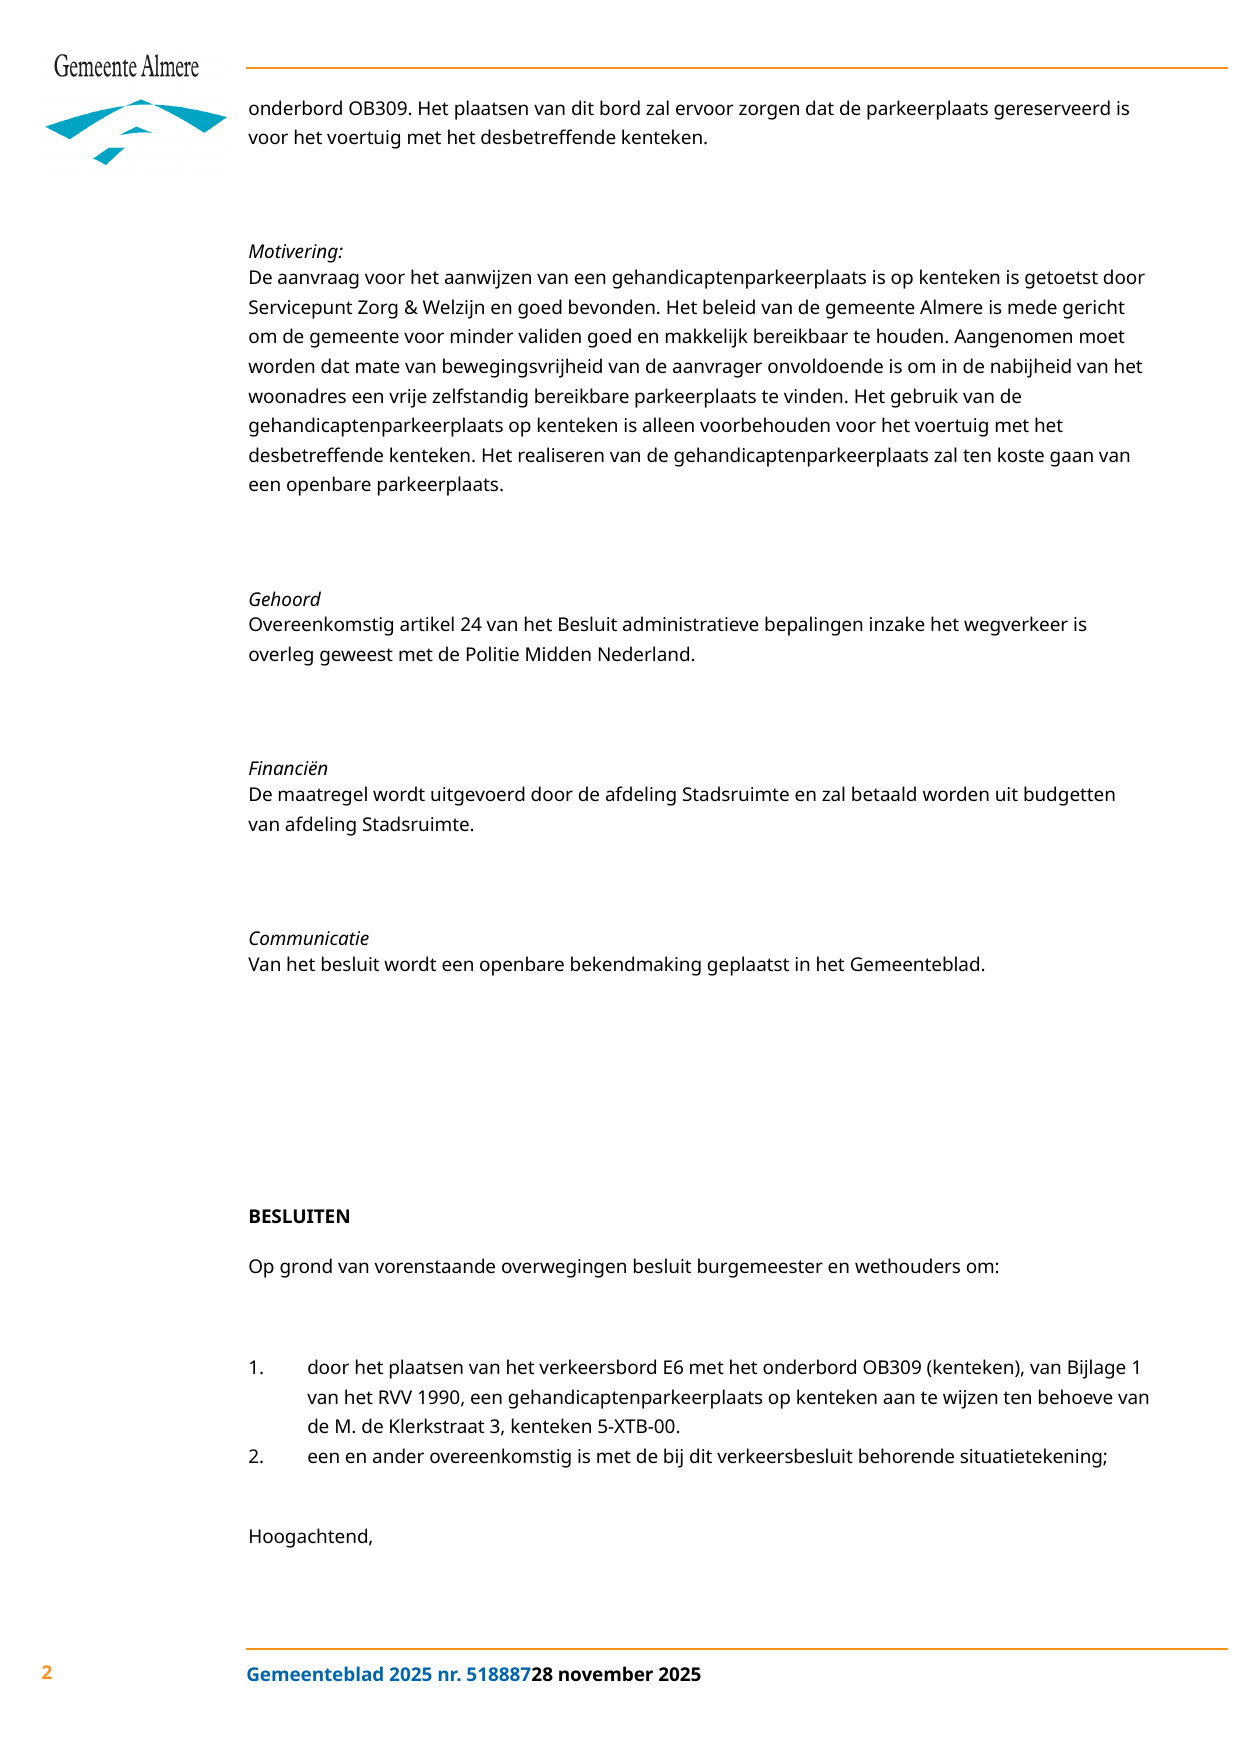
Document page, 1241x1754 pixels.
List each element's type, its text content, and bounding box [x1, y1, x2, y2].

text Motivering: [248, 239, 1152, 264]
text Hoogachtend, [248, 1523, 1152, 1549]
list door het plaatsen van het verkeersbord E6 met het onderbord OB309 (kenteken), van Bijlage 1 van het RVV 1990, een gehandicaptenparkeerplaats op kenteken aan te wijzen ten behoeve van de M. de Klerkstraat 3, kenteken 5-XTB-00. [248, 1354, 1152, 1439]
picture [41, 47, 231, 172]
text Op grond van vorenstaande overwegingen besluit burgemeester en wethouders om: [248, 1253, 1152, 1279]
text BESLUITEN [248, 1203, 1152, 1229]
text De aanvraag voor het aanwijzen van een gehandicaptenparkeerplaats is op kenteken is getoetst door Servicepunt Zorg & Welzijn en goed bevonden. Het beleid van de gemeente Almere is mede gericht om de gemeente voor minder validen goed en makkelijk bereikbaar te houden. Aangenomen moet worden dat mate van bewegingsvrijheid van de aanvrager onvoldoende is om in de nabijheid van het woonadres een vrije zelfstandig bereikbare parkeerplaats te vinden. Het gebruik van de gehandicaptenparkeerplaats op kenteken is alleen voorbehouden voor het voertuig met het desbetreffende kenteken. Het realiseren van de gehandicaptenparkeerplaats zal ten koste gaan van een openbare parkeerplaats. [248, 264, 1152, 497]
text onderbord OB309. Het plaatsen van dit bord zal ervoor zorgen dat de parkeerplaats gereserveerd is voor het voertuig met het desbetreffende kenteken. [248, 95, 1152, 150]
list een en ander overeenkomstig is met de bij dit verkeersbesluit behorende situatietekening; [248, 1443, 1152, 1469]
text Financiën [248, 756, 1152, 781]
text Communicatie [248, 925, 1152, 951]
text Gehoord [248, 586, 1152, 612]
text Van het besluit wordt een openbare bekendmaking geplaatst in het Gemeenteblad. [248, 951, 1152, 977]
text Overeenkomstig artikel 24 van het Besluit administratieve bepalingen inzake het wegverkeer is overleg geweest met de Politie Midden Nederland. [248, 612, 1152, 667]
text De maatregel wordt uitgevoerd door de afdeling Stadsruimte en zal betaald worden uit budgetten van afdeling Stadsruimte. [248, 781, 1152, 837]
